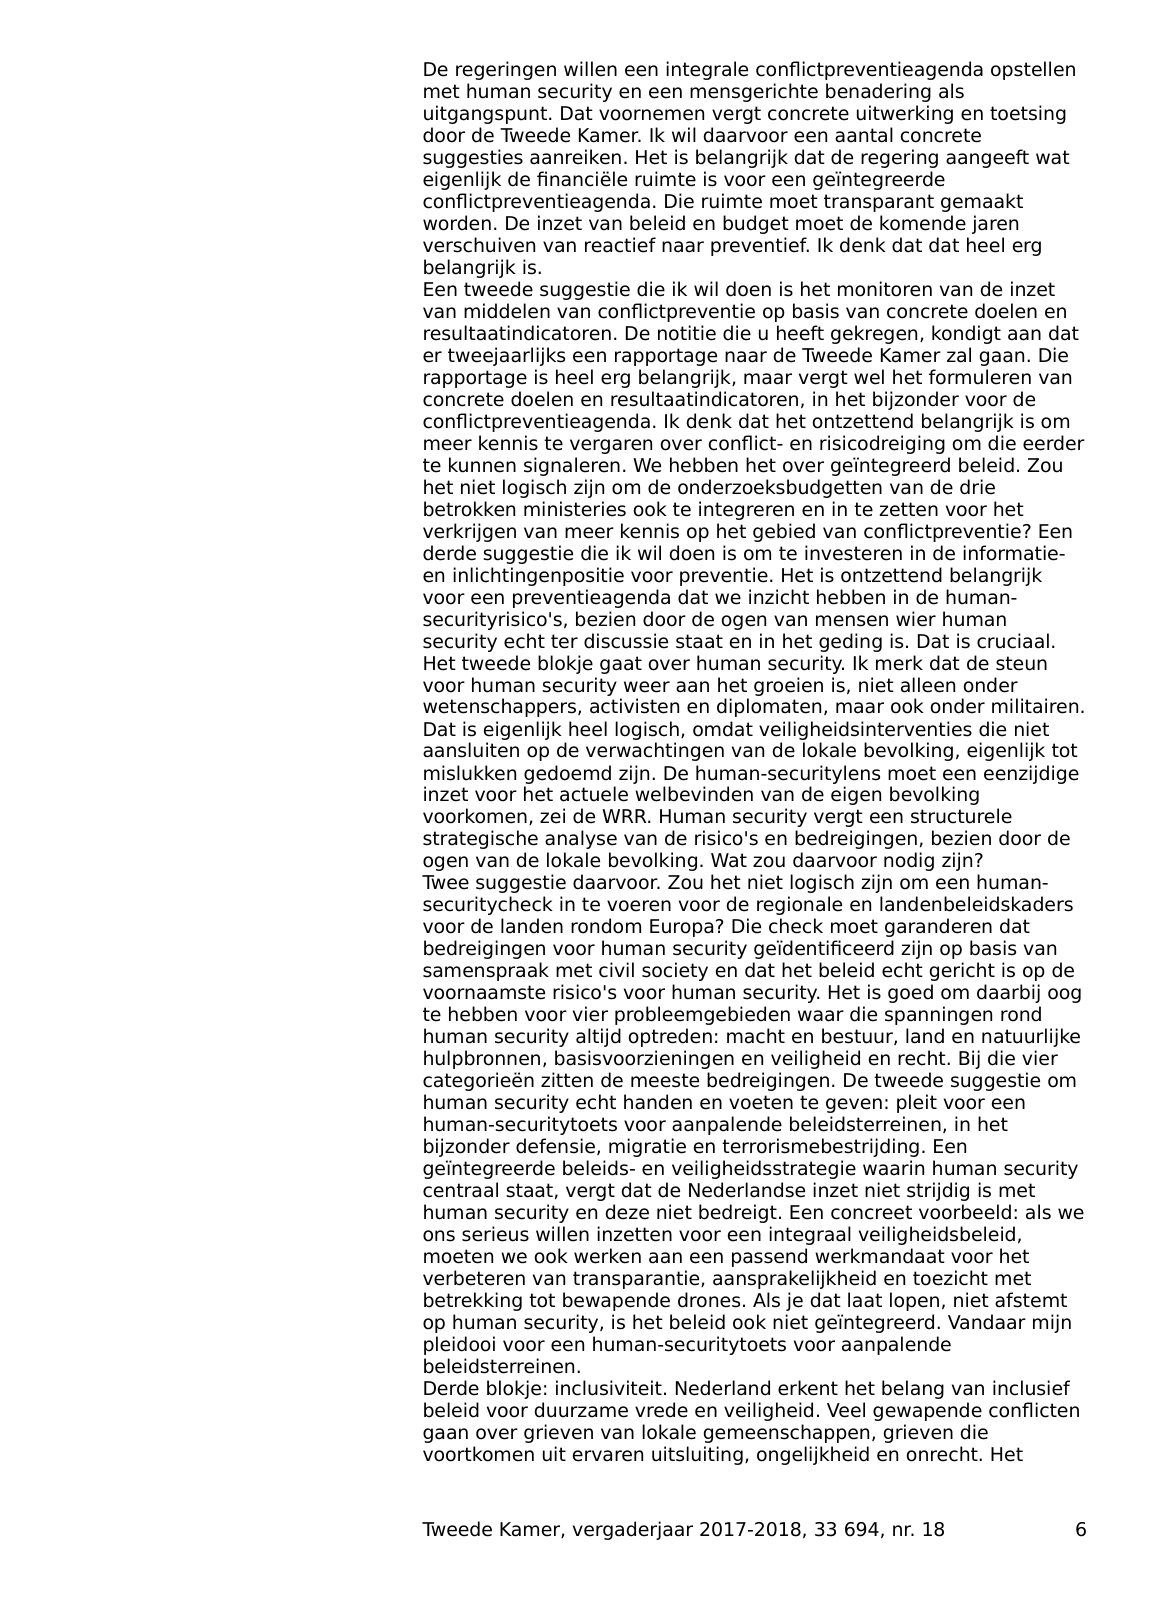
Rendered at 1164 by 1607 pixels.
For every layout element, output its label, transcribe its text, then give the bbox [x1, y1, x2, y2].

text Twee suggestie daarvoor. Zou het niet logisch zijn om een human-securitycheck in te voeren voor de regionale en landenbeleidskaders voor de landen rondom Europa? Die check moet garanderen dat bedreigingen voor human security geïdentificeerd zijn op basis van samenspraak met civil society en dat het beleid echt gericht is op de voornaamste risico's voor human security. Het is goed om daarbij oog te hebben voor vier probleemgebieden waar die spanningen rond human security altijd optreden: macht en bestuur, land en natuurlijke hulpbronnen, basisvoorzieningen en veiligheid en recht. Bij die vier categorieën zitten de meeste bedreigingen. De tweede suggestie om human security echt handen en voeten te geven: pleit voor een human-securitytoets voor aanpalende beleidsterreinen, in het bijzonder defensie, migratie en terrorismebestrijding. Een geïntegreerde beleids- en veiligheidsstrategie waarin human security centraal staat, vergt dat de Nederlandse inzet niet strijdig is met human security en deze niet bedreigt. Een concreet voorbeeld: als we ons serieus willen inzetten voor een integraal veiligheidsbeleid, moeten we ook werken aan een passend werkmandaat voor het verbeteren van transparantie, aansprakelijkheid en toezicht met betrekking tot bewapende drones. Als je dat laat lopen, niet afstemt op human security, is het beleid ook niet geïntegreerd. Vandaar mijn pleidooi voor een human-securitytoets voor aanpalende beleidsterreinen. [422, 872, 1087, 1378]
text De regeringen willen een integrale conflictpreventieagenda opstellen met human security en een mensgerichte benadering als uitgangspunt. Dat voornemen vergt concrete uitwerking en toetsing door de Tweede Kamer. Ik wil daarvoor een aantal concrete suggesties aanreiken. Het is belangrijk dat de regering aangeeft wat eigenlijk de financiële ruimte is voor een geïntegreerde conflictpreventieagenda. Die ruimte moet transparant gemaakt worden. De inzet van beleid en budget moet de komende jaren verschuiven van reactief naar preventief. Ik denk dat dat heel erg belangrijk is. [422, 59, 1087, 279]
text Een tweede suggestie die ik wil doen is het monitoren van de inzet van middelen van conflictpreventie op basis van concrete doelen en resultaatindicatoren. De notitie die u heeft gekregen, kondigt aan dat er tweejaarlijks een rapportage naar de Tweede Kamer zal gaan. Die rapportage is heel erg belangrijk, maar vergt wel het formuleren van concrete doelen en resultaatindicatoren, in het bijzonder voor de conflictpreventieagenda. Ik denk dat het ontzettend belangrijk is om meer kennis te vergaren over conflict- en risicodreiging om die eerder te kunnen signaleren. We hebben het over geïntegreerd beleid. Zou het niet logisch zijn om de onderzoeksbudgetten van de drie betrokken ministeries ook te integreren en in te zetten voor het verkrijgen van meer kennis op het gebied van conflictpreventie? Een derde suggestie die ik wil doen is om te investeren in de informatie- en inlichtingenpositie voor preventie. Het is ontzettend belangrijk voor een preventieagenda dat we inzicht hebben in de human-securityrisico's, bezien door de ogen van mensen wier human security echt ter discussie staat en in het geding is. Dat is cruciaal. [422, 279, 1087, 652]
text Het tweede blokje gaat over human security. Ik merk dat de steun voor human security weer aan het groeien is, niet alleen onder wetenschappers, activisten en diplomaten, maar ook onder militairen. Dat is eigenlijk heel logisch, omdat veiligheidsinterventies die niet aansluiten op de verwachtingen van de lokale bevolking, eigenlijk tot mislukken gedoemd zijn. De human-securitylens moet een eenzijdige inzet voor het actuele welbevinden van de eigen bevolking voorkomen, zei de WRR. Human security vergt een structurele strategische analyse van de risico's en bedreigingen, bezien door de ogen van de lokale bevolking. Wat zou daarvoor nodig zijn? [422, 652, 1087, 872]
text Derde blokje: inclusiviteit. Nederland erkent het belang van inclusief beleid voor duurzame vrede en veiligheid. Veel gewapende conflicten gaan over grieven van lokale gemeenschappen, grieven die voortkomen uit ervaren uitsluiting, ongelijkheid en onrecht. Het [422, 1378, 1087, 1466]
